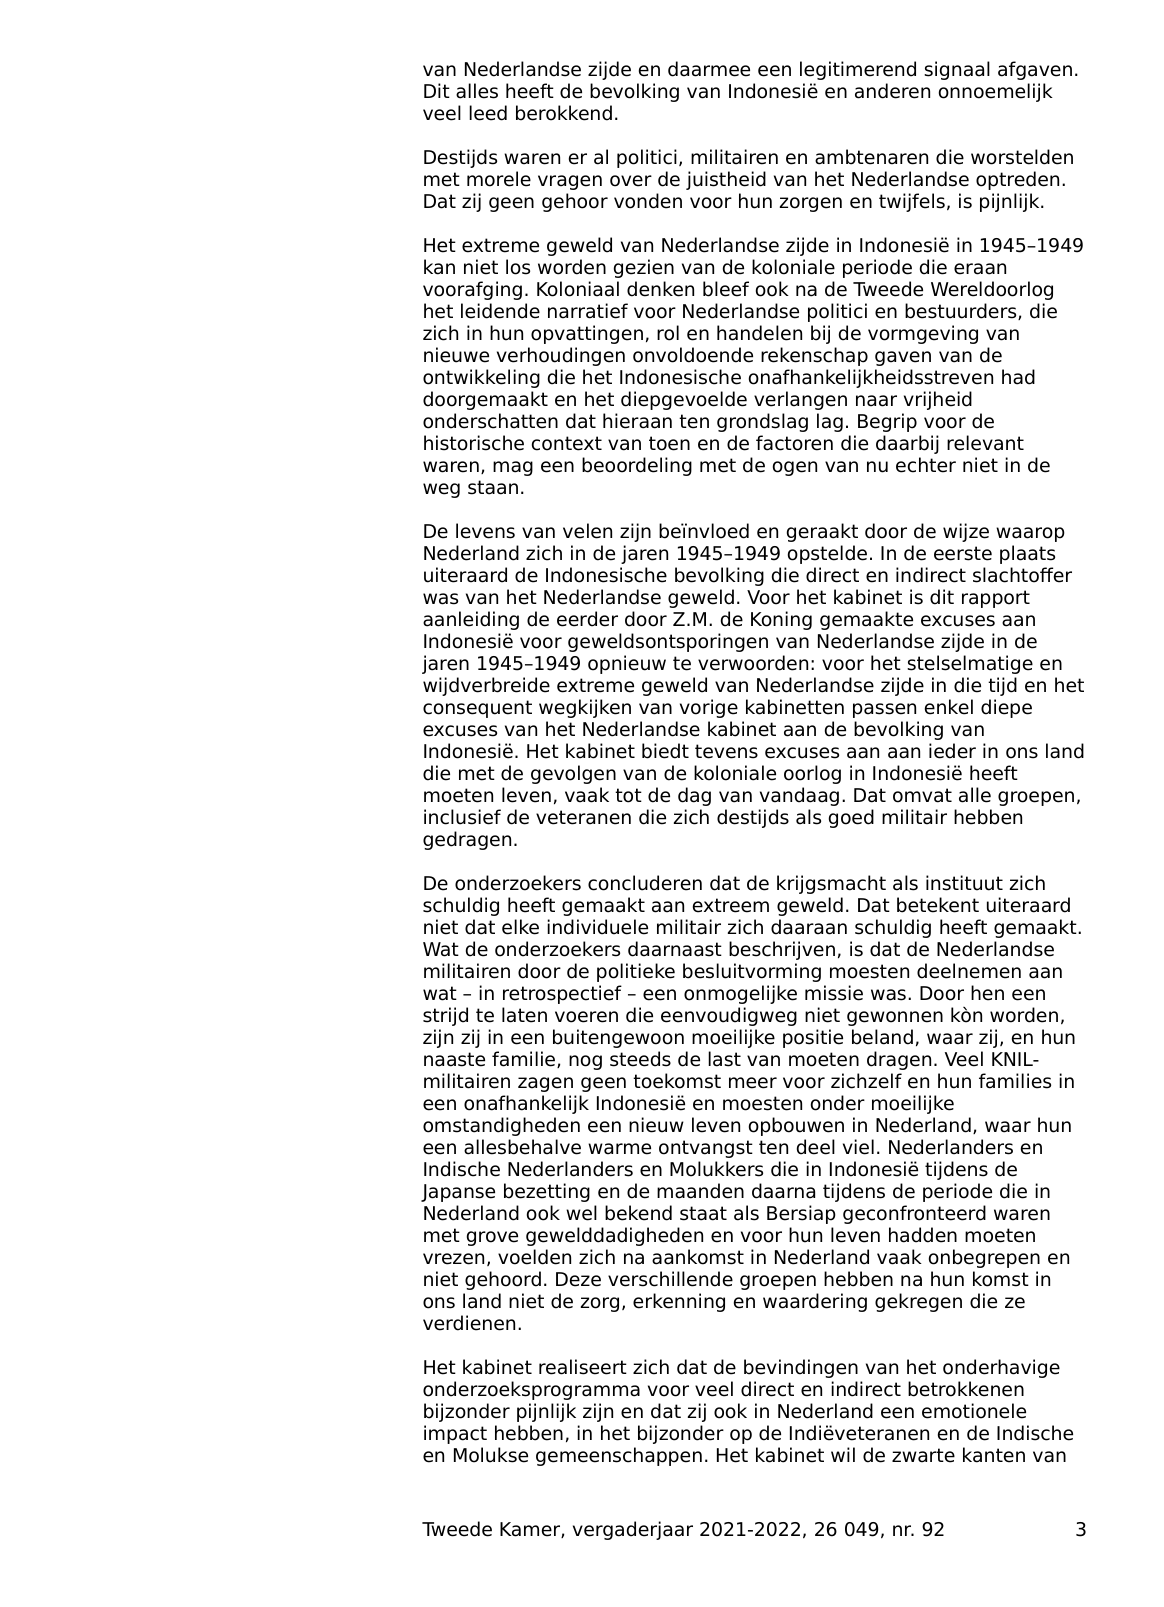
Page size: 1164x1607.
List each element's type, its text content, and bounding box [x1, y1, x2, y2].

text Het kabinet realiseert zich dat de bevindingen van het onderhavige onderzoeksprogramma voor veel direct en indirect betrokkenen bijzonder pijnlijk zijn en dat zij ook in Nederland een emotionele impact hebben, in het bijzonder op de Indiëveteranen en de Indische en Molukse gemeenschappen. Het kabinet wil de zwarte kanten van [422, 1357, 1087, 1467]
text Het extreme geweld van Nederlandse zijde in Indonesië in 1945–1949 kan niet los worden gezien van de koloniale periode die eraan voorafging. Koloniaal denken bleef ook na de Tweede Wereldoorlog het leidende narratief voor Nederlandse politici en bestuurders, die zich in hun opvattingen, rol en handelen bij de vormgeving van nieuwe verhoudingen onvoldoende rekenschap gaven van de ontwikkeling die het Indonesische onafhankelijkheidsstreven had doorgemaakt en het diepgevoelde verlangen naar vrijheid onderschatten dat hieraan ten grondslag lag. Begrip voor de historische context van toen en de factoren die daarbij relevant waren, mag een beoordeling met de ogen van nu echter niet in de weg staan. [422, 235, 1087, 499]
text De levens van velen zijn beïnvloed en geraakt door de wijze waarop Nederland zich in de jaren 1945–1949 opstelde. In de eerste plaats uiteraard de Indonesische bevolking die direct en indirect slachtoffer was van het Nederlandse geweld. Voor het kabinet is dit rapport aanleiding de eerder door Z.M. de Koning gemaakte excuses aan Indonesië voor geweldsontsporingen van Nederlandse zijde in de jaren 1945–1949 opnieuw te verwoorden: voor het stelselmatige en wijdverbreide extreme geweld van Nederlandse zijde in die tijd en het consequent wegkijken van vorige kabinetten passen enkel diepe excuses van het Nederlandse kabinet aan de bevolking van Indonesië. Het kabinet biedt tevens excuses aan aan ieder in ons land die met de gevolgen van de koloniale oorlog in Indonesië heeft moeten leven, vaak tot de dag van vandaag. Dat omvat alle groepen, inclusief de veteranen die zich destijds als goed militair hebben gedragen. [422, 521, 1087, 851]
text De onderzoekers concluderen dat de krijgsmacht als instituut zich schuldig heeft gemaakt aan extreem geweld. Dat betekent uiteraard niet dat elke individuele militair zich daaraan schuldig heeft gemaakt. Wat de onderzoekers daarnaast beschrijven, is dat de Nederlandse militairen door de politieke besluitvorming moesten deelnemen aan wat – in retrospectief – een onmogelijke missie was. Door hen een strijd te laten voeren die eenvoudigweg niet gewonnen kòn worden, zijn zij in een buitengewoon moeilijke positie beland, waar zij, en hun naaste familie, nog steeds de last van moeten dragen. Veel KNIL-militairen zagen geen toekomst meer voor zichzelf en hun families in een onafhankelijk Indonesië en moesten onder moeilijke omstandigheden een nieuw leven opbouwen in Nederland, waar hun een allesbehalve warme ontvangst ten deel viel. Nederlanders en Indische Nederlanders en Molukkers die in Indonesië tijdens de Japanse bezetting en de maanden daarna tijdens de periode die in Nederland ook wel bekend staat als Bersiap geconfronteerd waren met grove gewelddadigheden en voor hun leven hadden moeten vrezen, voelden zich na aankomst in Nederland vaak onbegrepen en niet gehoord. Deze verschillende groepen hebben na hun komst in ons land niet de zorg, erkenning en waardering gekregen die ze verdienen. [422, 873, 1087, 1335]
text Destijds waren er al politici, militairen en ambtenaren die worstelden met morele vragen over de juistheid van het Nederlandse optreden. Dat zij geen gehoor vonden voor hun zorgen en twijfels, is pijnlijk. [422, 147, 1087, 213]
text van Nederlandse zijde en daarmee een legitimerend signaal afgaven. Dit alles heeft de bevolking van Indonesië en anderen onnoemelijk veel leed berokkend. [422, 59, 1087, 125]
